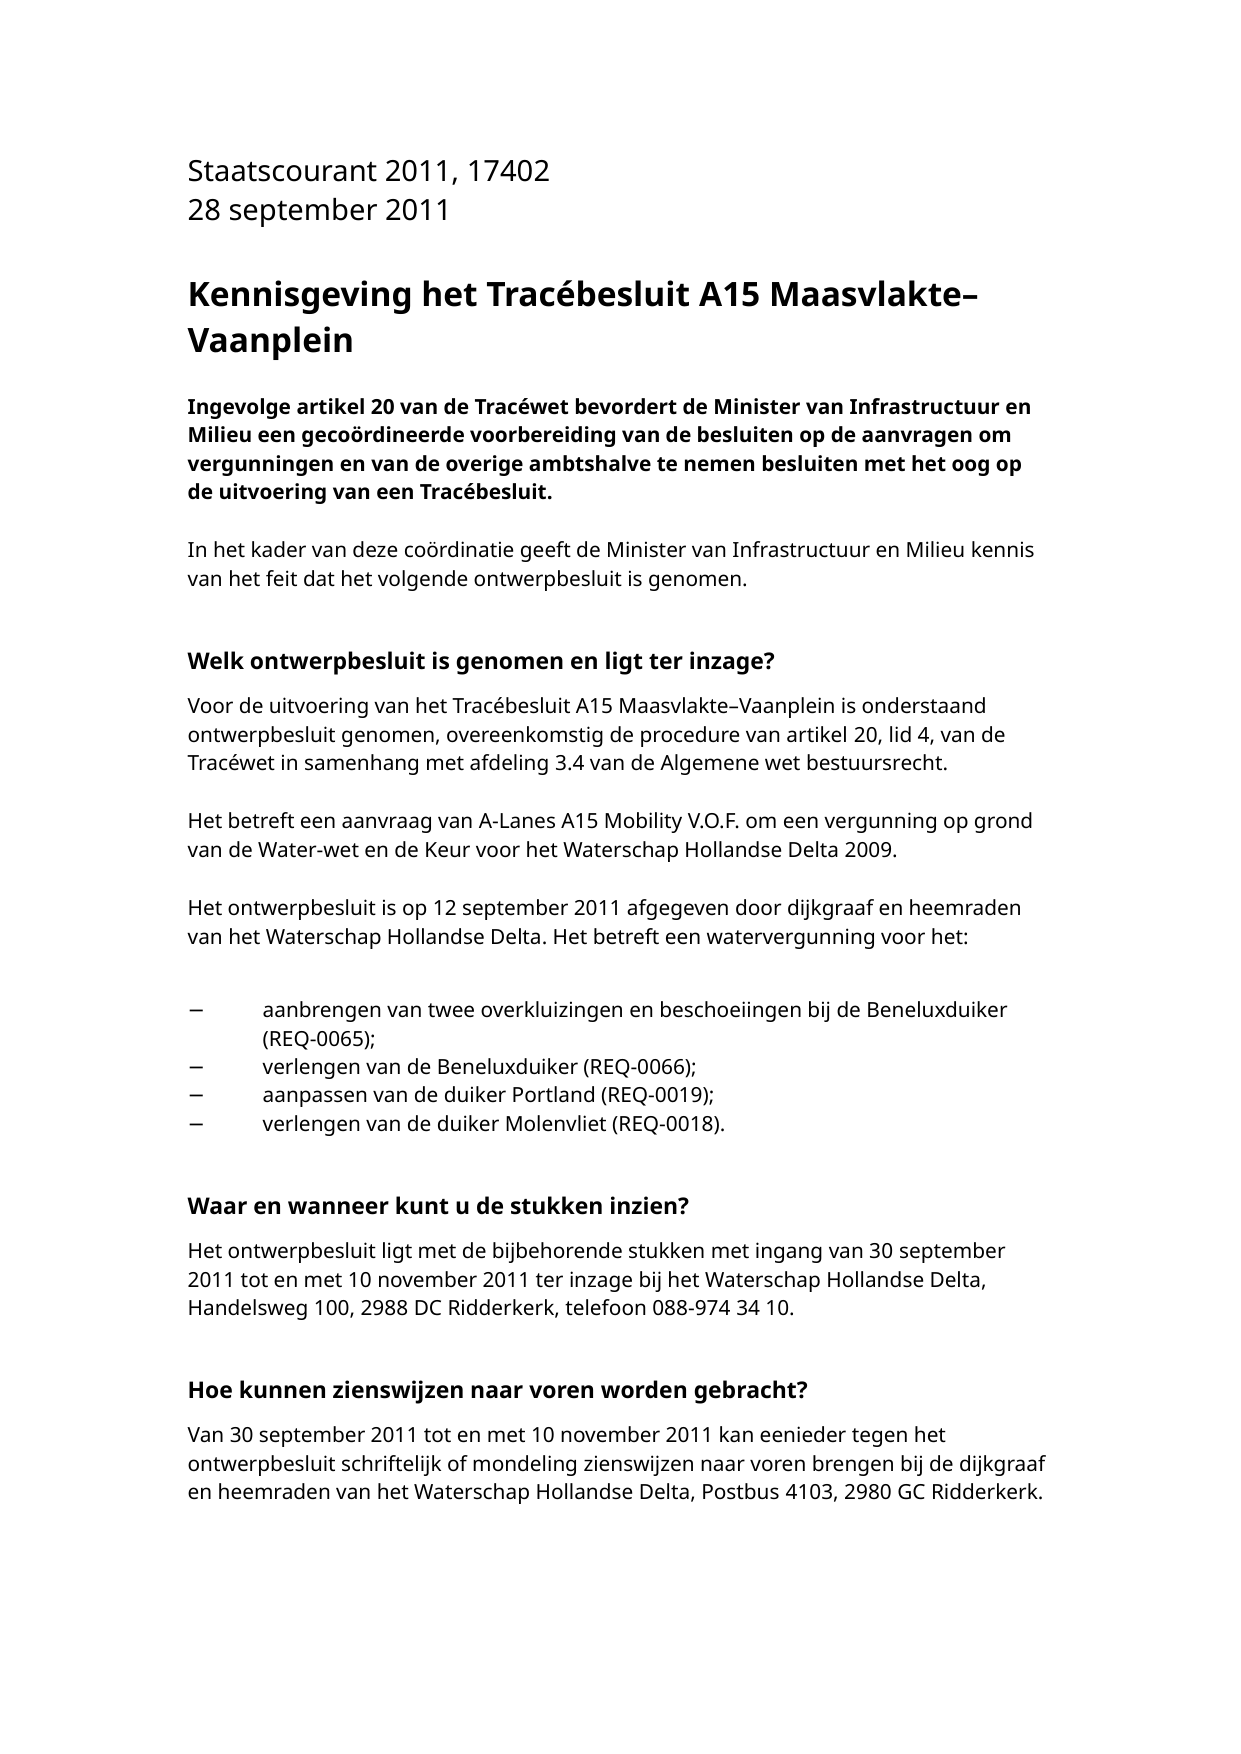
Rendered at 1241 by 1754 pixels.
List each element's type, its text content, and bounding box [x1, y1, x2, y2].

list aanpassen van de duiker Portland (REQ-0019); [187, 1081, 1053, 1109]
subtitle Hoe kunnen zienswijzen naar voren worden gebracht? [187, 1374, 1053, 1405]
list aanbrengen van twee overkluizingen en beschoeiingen bij de Beneluxduiker (REQ-0065); [187, 995, 1053, 1052]
text Voor de uitvoering van het Tracébesluit A15 Maasvlakte–Vaanplein is onderstaand ontwerpbesluit genomen, overeenkomstig de procedure van artikel 20, lid 4, van de Tracéwet in samenhang met afdeling 3.4 van de Algemene wet bestuursrecht. [187, 691, 1053, 777]
text Staatscourant 2011, 17402 [187, 150, 1053, 190]
text Ingevolge artikel 20 van de Tracéwet bevordert de Minister van Infrastructuur en Milieu een gecoördineerde voorbereiding van de besluiten op de aanvragen om vergunningen en van de overige ambtshalve te nemen besluiten met het oog op de uitvoering van een Tracébesluit. [187, 392, 1053, 506]
list verlengen van de Beneluxduiker (REQ-0066); [187, 1052, 1053, 1081]
text Het betreft een aanvraag van A-Lanes A15 Mobility V.O.F. om een vergunning op grond van de Water-wet en de Keur voor het Waterschap Hollandse Delta 2009. [187, 807, 1053, 863]
subtitle Welk ontwerpbesluit is genomen en ligt ter inzage? [187, 645, 1053, 676]
subtitle Waar en wanneer kunt u de stukken inzien? [187, 1190, 1053, 1221]
text In het kader van deze coördinatie geeft de Minister van Infrastructuur en Milieu kennis van het feit dat het volgende ontwerpbesluit is genomen. [187, 536, 1053, 592]
text Van 30 september 2011 tot en met 10 november 2011 kan eenieder tegen het ontwerpbesluit schriftelijk of mondeling zienswijzen naar voren brengen bij de dijkgraaf en heemraden van het Waterschap Hollandse Delta, Postbus 4103, 2980 GC Ridderkerk. [187, 1420, 1053, 1506]
subtitle Kennisgeving het Tracébesluit A15 Maasvlakte–Vaanplein [187, 271, 1053, 362]
text 28 september 2011 [187, 190, 1053, 229]
text Het ontwerpbesluit is op 12 september 2011 afgegeven door dijkgraaf en heemraden van het Waterschap Hollandse Delta. Het betreft een watervergunning voor het: [187, 893, 1053, 950]
list verlengen van de duiker Molenvliet (REQ-0018). [187, 1109, 1053, 1137]
text Het ontwerpbesluit ligt met de bijbehorende stukken met ingang van 30 september 2011 tot en met 10 november 2011 ter inzage bij het Waterschap Hollandse Delta, Handelsweg 100, 2988 DC Ridderkerk, telefoon 088-974 34 10. [187, 1236, 1053, 1322]
